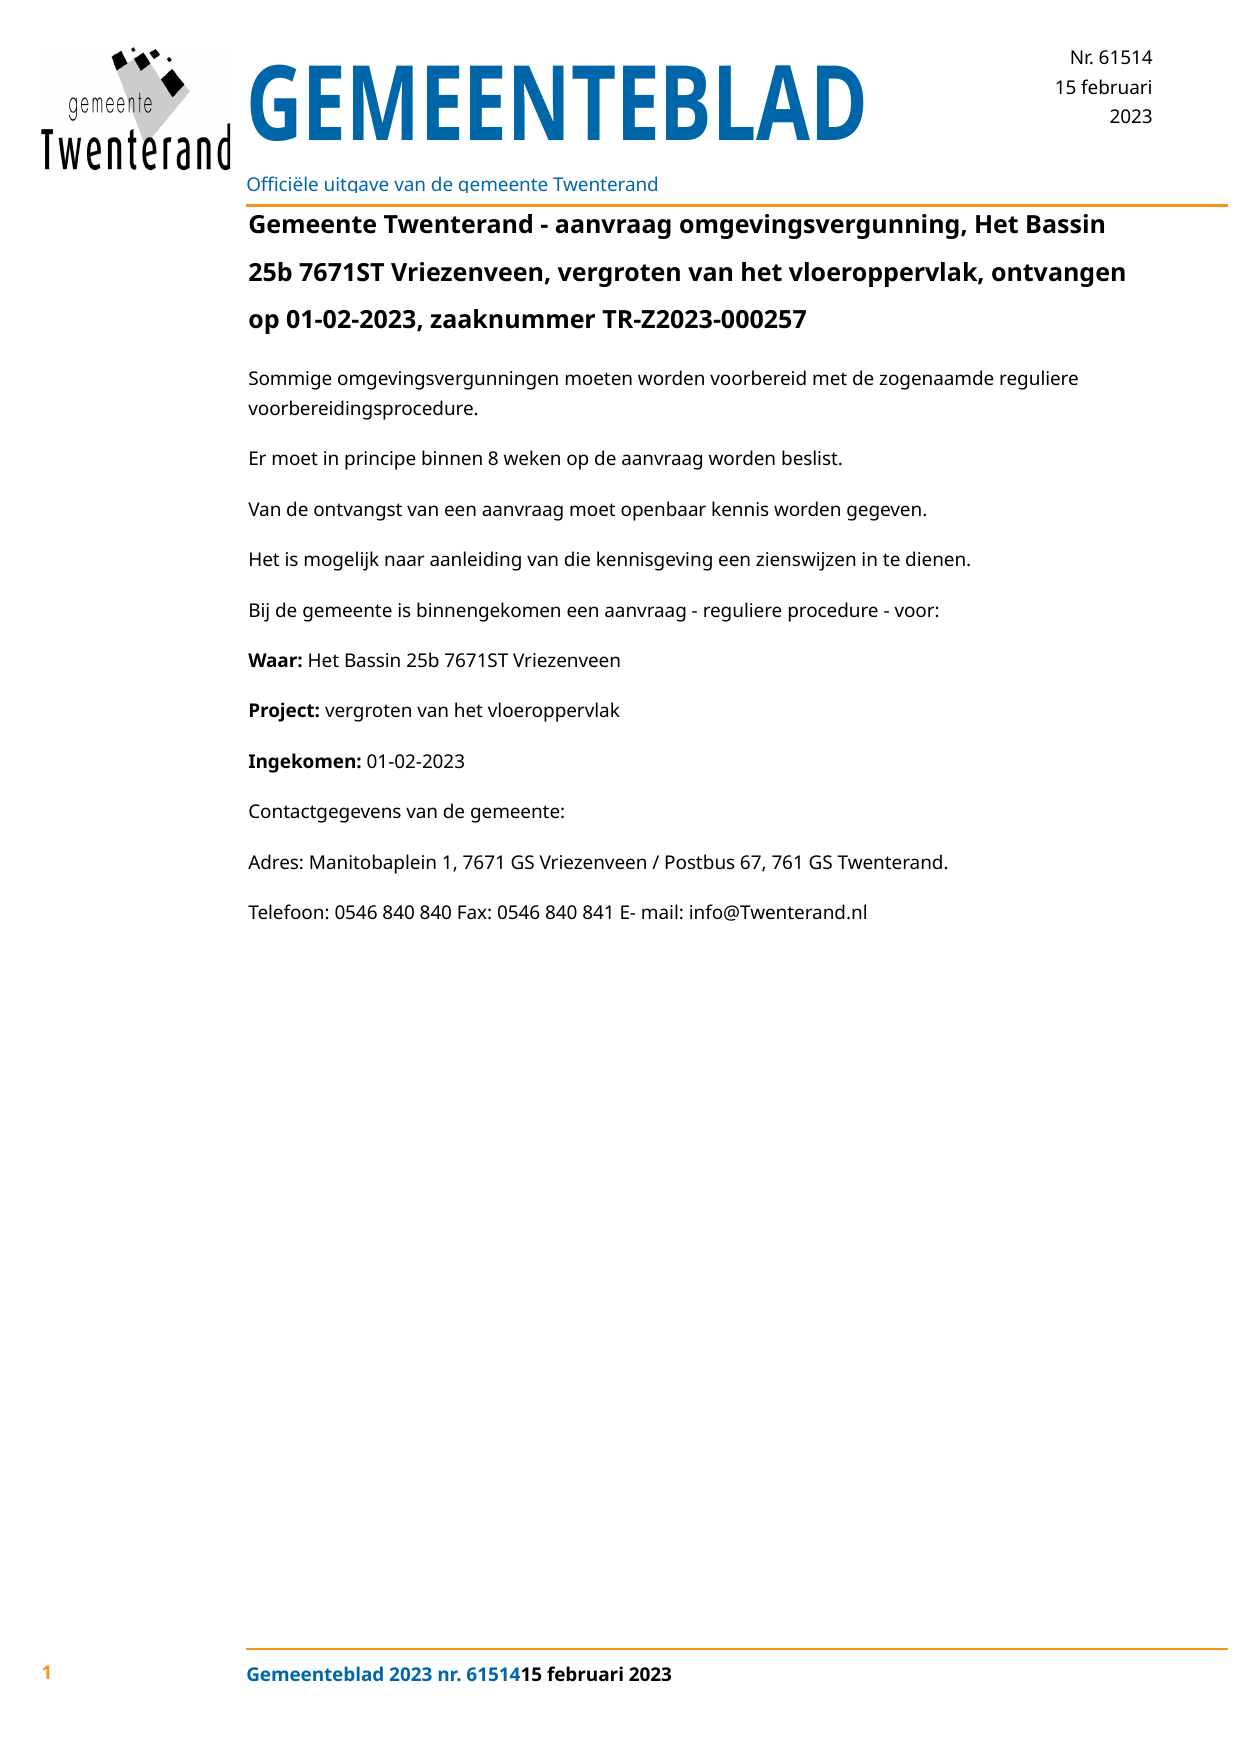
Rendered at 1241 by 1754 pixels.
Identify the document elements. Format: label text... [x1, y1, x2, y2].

text Project: vergroten van het vloeroppervlak [248, 698, 1152, 723]
text Telefoon: 0546 840 840 Fax: 0546 840 841 E- mail: info@Twenterand.nl [248, 899, 1152, 925]
text Sommige omgevingsvergunningen moeten worden voorbereid met de zogenaamde reguliere voorbereidingsprocedure. [248, 366, 1152, 421]
text Bij de gemeente is binnengekomen een aanvraag - reguliere procedure - voor: [248, 597, 1152, 622]
picture [41, 47, 231, 172]
text Het is mogelijk naar aanleiding van die kennisgeving een zienswijzen in te dienen. [248, 546, 1152, 572]
text Ingekomen: 01-02-2023 [248, 748, 1152, 774]
text Contactgegevens van de gemeente: [248, 798, 1152, 824]
text Adres: Manitobaplein 1, 7671 GS Vriezenveen / Postbus 67, 761 GS Twenterand. [248, 849, 1152, 874]
text Gemeente Twenterand - aanvraag omgevingsvergunning, Het Bassin 25b 7671ST Vriezenveen, vergroten van het vloeroppervlak, ontvangen op 01-02-2023, zaaknummer TR-Z2023-000257 [248, 207, 1152, 336]
text Waar: Het Bassin 25b 7671ST Vriezenveen [248, 647, 1152, 673]
text Er moet in principe binnen 8 weken op de aanvraag worden beslist. [248, 446, 1152, 471]
text Van de ontvangst van een aanvraag moet openbaar kennis worden gegeven. [248, 496, 1152, 522]
